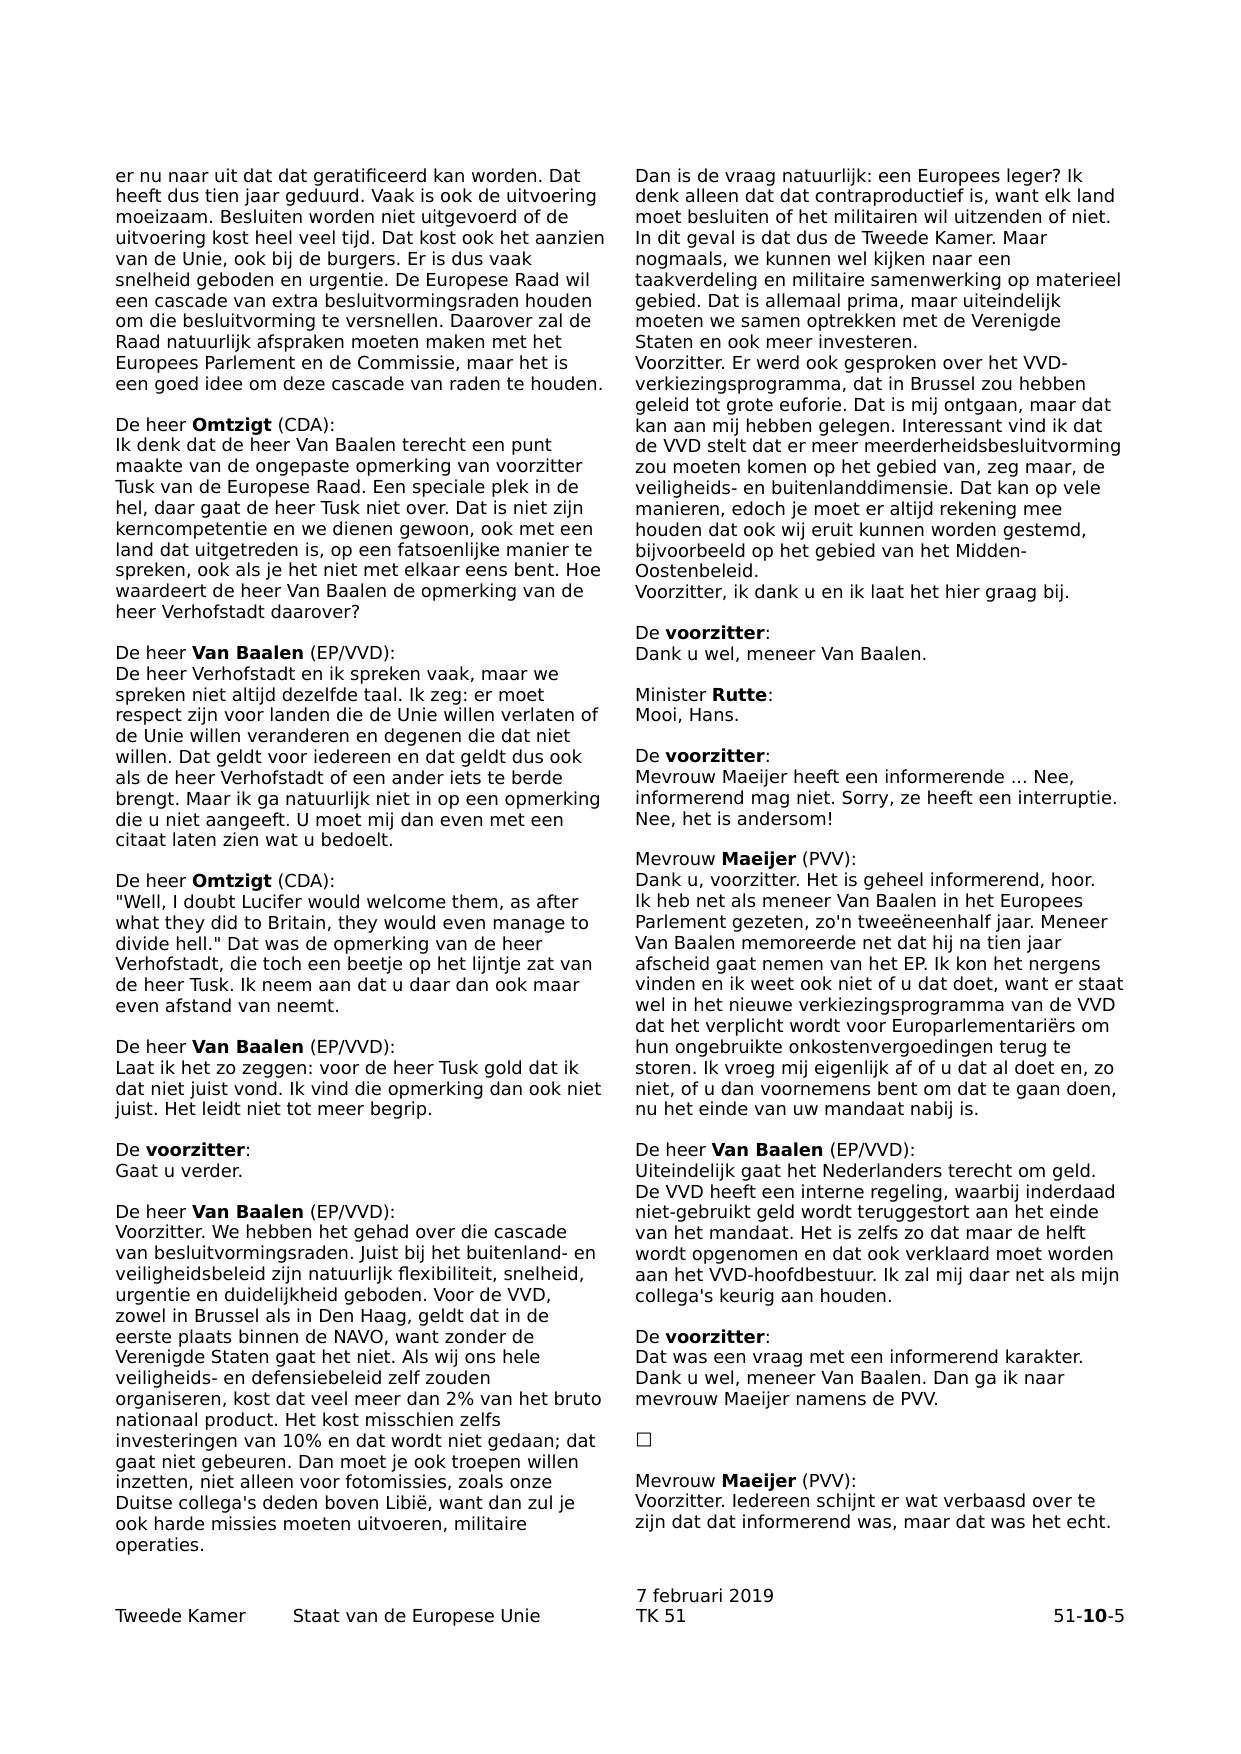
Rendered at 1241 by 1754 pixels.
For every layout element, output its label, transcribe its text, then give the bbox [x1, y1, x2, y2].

text De heer Van Baalen (EP/VVD): [115, 1037, 605, 1057]
text Ik denk dat de heer Van Baalen terecht een punt maakte van de ongepaste opmerking van voorzitter Tusk van de Europese Raad. Een speciale plek in de hel, daar gaat de heer Tusk niet over. Dat is niet zijn kerncompetentie en we dienen gewoon, ook met een land dat uitgetreden is, op een fatsoenlijke manier te spreken, ook als je het niet met elkaar eens bent. Hoe waardeert de heer Van Baalen de opmerking van de heer Verhofstadt daarover? [115, 435, 605, 623]
text Minister Rutte: [635, 684, 1125, 705]
text De heer Omtzigt (CDA): [115, 871, 605, 892]
text Gaat u verder. [115, 1161, 605, 1181]
text Voorzitter, ik dank u en ik laat het hier graag bij. [635, 582, 1125, 603]
text De heer Van Baalen (EP/VVD): [635, 1140, 1125, 1161]
text Dank u, voorzitter. Het is geheel informerend, hoor. [635, 870, 1125, 891]
text Voorzitter. Iedereen schijnt er wat verbaasd over te zijn dat dat informerend was, maar dat was het echt. [635, 1491, 1125, 1533]
text De heer Van Baalen (EP/VVD): [115, 643, 605, 663]
text Uiteindelijk gaat het Nederlanders terecht om geld. De VVD heeft een interne regeling, waarbij inderdaad niet-gebruikt geld wordt teruggestort aan het einde van het mandaat. Het is zelfs zo dat maar de helft wordt opgenomen en dat ook verklaard moet worden aan het VVD-hoofdbestuur. Ik zal mij daar net als mijn collega's keurig aan houden. [635, 1161, 1125, 1306]
text Voorzitter. Er werd ook gesproken over het VVD-verkiezingsprogramma, dat in Brussel zou hebben geleid tot grote euforie. Dat is mij ontgaan, maar dat kan aan mij hebben gelegen. Interessant vind ik dat de VVD stelt dat er meer meerderheidsbesluitvorming zou moeten komen op het gebied van, zeg maar, de veiligheids- en buitenlanddimensie. Dat kan op vele manieren, edoch je moet er altijd rekening mee houden dat ook wij eruit kunnen worden gestemd, bijvoorbeeld op het gebied van het Midden-Oostenbeleid. [635, 353, 1125, 582]
text ⬜ [635, 1430, 1125, 1450]
text er nu naar uit dat dat geratificeerd kan worden. Dat heeft dus tien jaar geduurd. Vaak is ook de uitvoering moeizaam. Besluiten worden niet uitgevoerd of de uitvoering kost heel veel tijd. Dat kost ook het aanzien van de Unie, ook bij de burgers. Er is dus vaak snelheid geboden en urgentie. De Europese Raad wil een cascade van extra besluitvormingsraden houden om die besluitvorming te versnellen. Daarover zal de Raad natuurlijk afspraken moeten maken met het Europees Parlement en de Commissie, maar het is een goed idee om deze cascade van raden te houden. [115, 165, 605, 394]
text Laat ik het zo zeggen: voor de heer Tusk gold dat ik dat niet juist vond. Ik vind die opmerking dan ook niet juist. Het leidt niet tot meer begrip. [115, 1057, 605, 1120]
text Mevrouw Maeijer (PVV): [635, 849, 1125, 870]
text De voorzitter: [635, 1326, 1125, 1347]
text Dat was een vraag met een informerend karakter. Dank u wel, meneer Van Baalen. Dan ga ik naar mevrouw Maeijer namens de PVV. [635, 1347, 1125, 1410]
text Voorzitter. We hebben het gehad over die cascade van besluitvormingsraden. Juist bij het buitenland- en veiligheidsbeleid zijn natuurlijk flexibiliteit, snelheid, urgentie en duidelijkheid geboden. Voor de VVD, zowel in Brussel als in Den Haag, geldt dat in de eerste plaats binnen de NAVO, want zonder de Verenigde Staten gaat het niet. Als wij ons hele veiligheids- en defensiebeleid zelf zouden organiseren, kost dat veel meer dan 2% van het bruto nationaal product. Het kost misschien zelfs investeringen van 10% en dat wordt niet gedaan; dat gaat niet gebeuren. Dan moet je ook troepen willen inzetten, niet alleen voor fotomissies, zoals onze Duitse collega's deden boven Libië, want dan zul je ook harde missies moeten uitvoeren, militaire operaties. [115, 1222, 605, 1556]
text Dank u wel, meneer Van Baalen. [635, 643, 1125, 664]
text Ik heb net als meneer Van Baalen in het Europees Parlement gezeten, zo'n tweeëneenhalf jaar. Meneer Van Baalen memoreerde net dat hij na tien jaar afscheid gaat nemen van het EP. Ik kon het nergens vinden en ik weet ook niet of u dat doet, want er staat wel in het nieuwe verkiezingsprogramma van de VVD dat het verplicht wordt voor Europarlementariërs om hun ongebruikte onkostenvergoedingen terug te storen. Ik vroeg mij eigenlijk af of u dat al doet en, zo niet, of u dan voornemens bent om dat te gaan doen, nu het einde van uw mandaat nabij is. [635, 891, 1125, 1120]
text Dan is de vraag natuurlijk: een Europees leger? Ik denk alleen dat dat contraproductief is, want elk land moet besluiten of het militairen wil uitzenden of niet. In dit geval is dat dus de Tweede Kamer. Maar nogmaals, we kunnen wel kijken naar een taakverdeling en militaire samenwerking op materieel gebied. Dat is allemaal prima, maar uiteindelijk moeten we samen optrekken met de Verenigde Staten en ook meer investeren. [635, 165, 1125, 353]
text De heer Omtzigt (CDA): [115, 414, 605, 435]
text De voorzitter: [635, 623, 1125, 643]
text Mevrouw Maeijer heeft een informerende ... Nee, informerend mag niet. Sorry, ze heeft een interruptie. Nee, het is andersom! [635, 767, 1125, 829]
text De heer Verhofstadt en ik spreken vaak, maar we spreken niet altijd dezelfde taal. Ik zeg: er moet respect zijn voor landen die de Unie willen verlaten of de Unie willen veranderen en degenen die dat niet willen. Dat geldt voor iedereen en dat geldt dus ook als de heer Verhofstadt of een ander iets te berde brengt. Maar ik ga natuurlijk niet in op een opmerking die u niet aangeeft. U moet mij dan even met een citaat laten zien wat u bedoelt. [115, 663, 605, 851]
text De voorzitter: [115, 1140, 605, 1161]
text Mooi, Hans. [635, 705, 1125, 726]
text "Well, I doubt Lucifer would welcome them, as after what they did to Britain, they would even manage to divide hell." Dat was de opmerking van de heer Verhofstadt, die toch een beetje op het lijntje zat van de heer Tusk. Ik neem aan dat u daar dan ook maar even afstand van neemt. [115, 892, 605, 1017]
text Mevrouw Maeijer (PVV): [635, 1470, 1125, 1491]
text De voorzitter: [635, 746, 1125, 767]
text De heer Van Baalen (EP/VVD): [115, 1201, 605, 1222]
